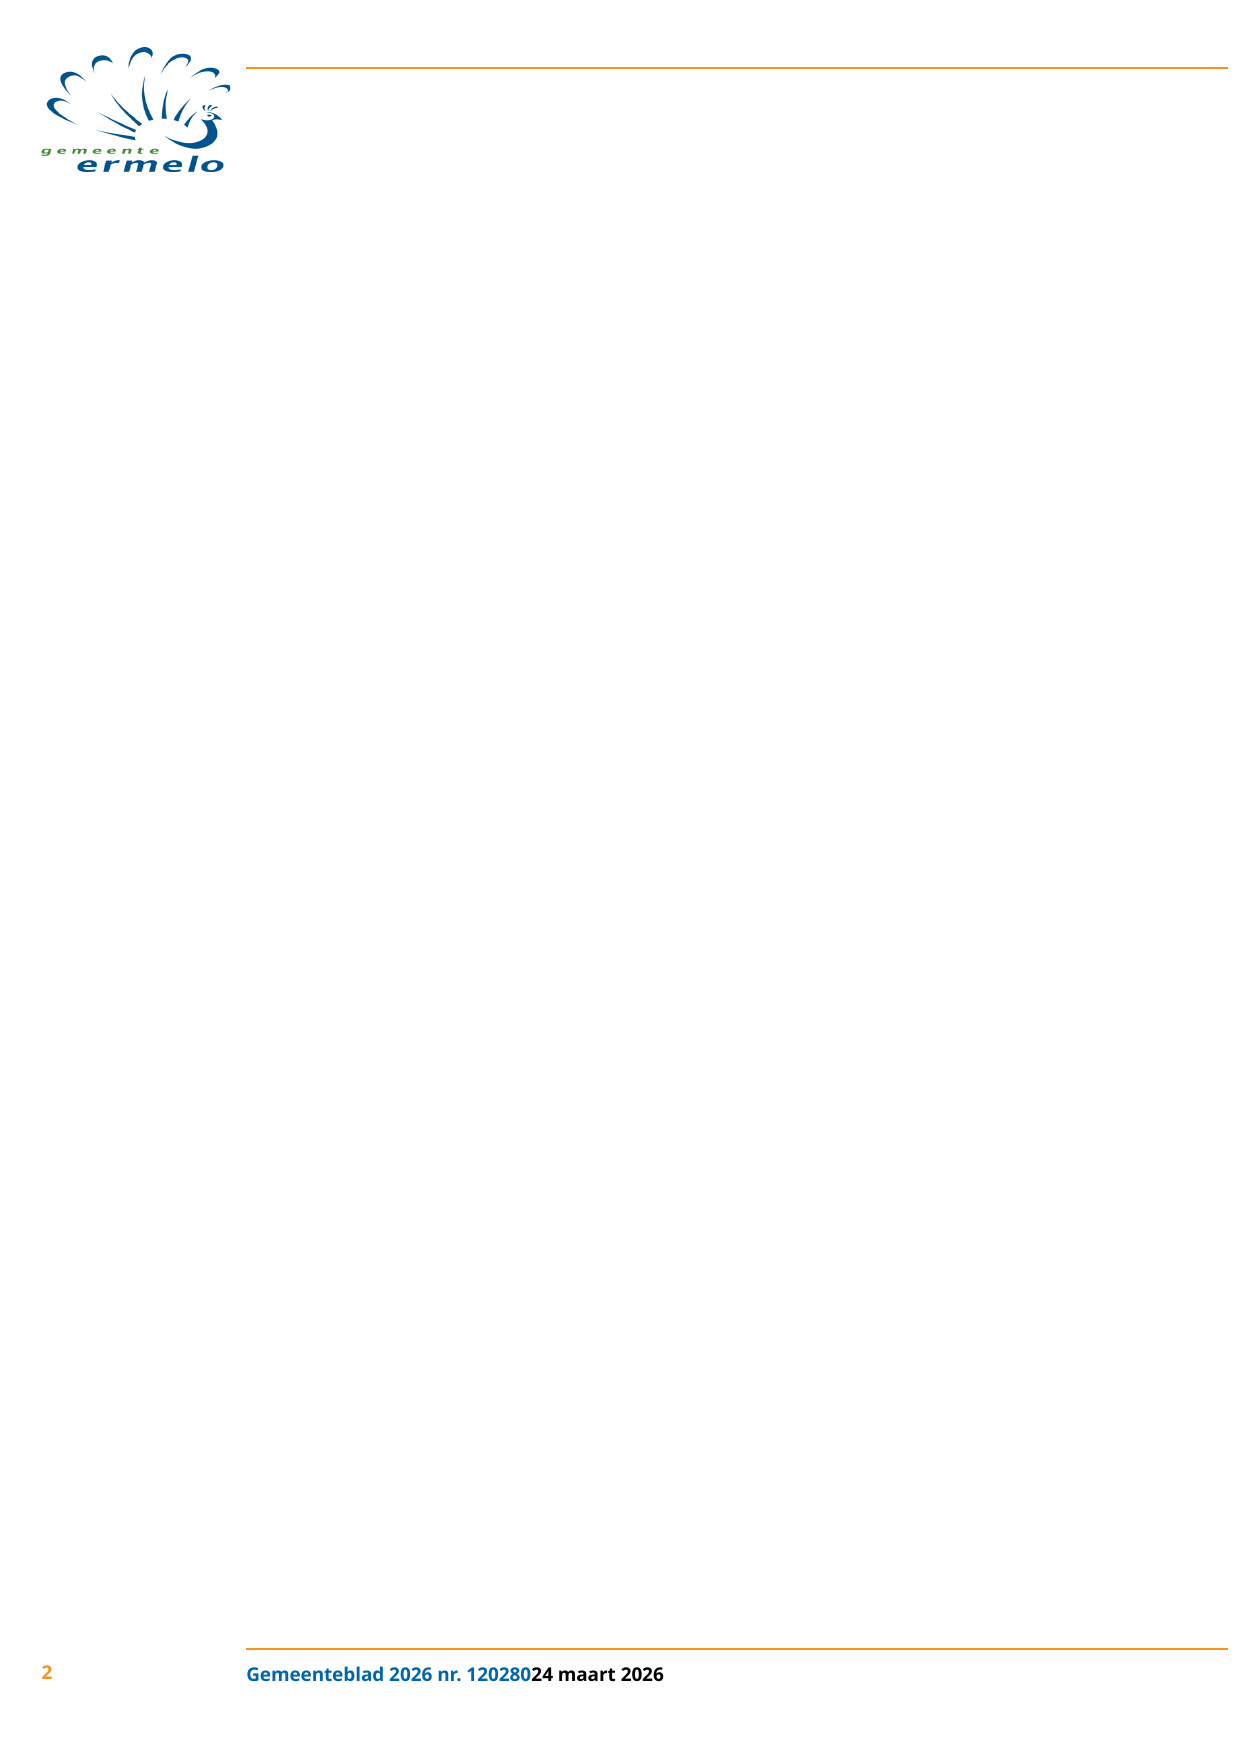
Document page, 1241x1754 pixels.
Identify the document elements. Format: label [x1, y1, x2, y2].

picture [41, 47, 231, 172]
